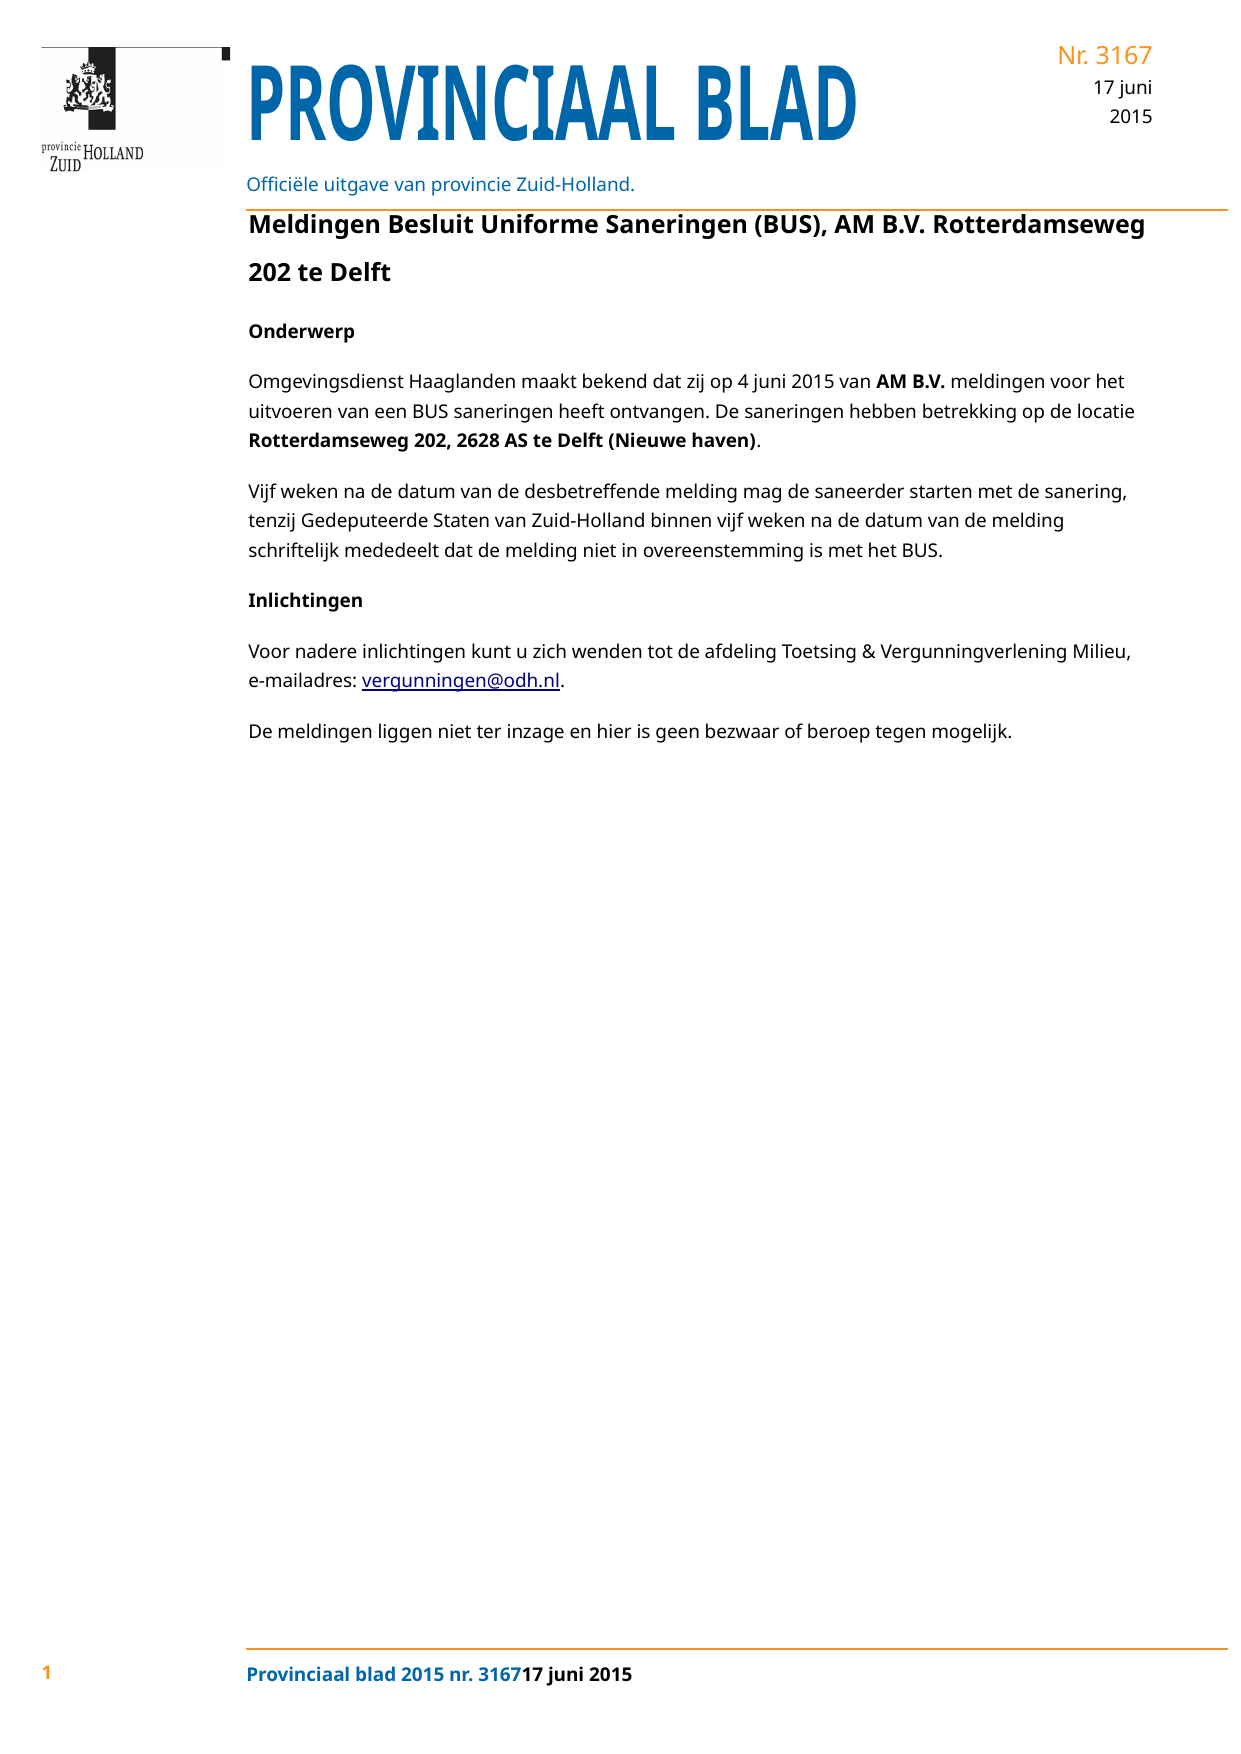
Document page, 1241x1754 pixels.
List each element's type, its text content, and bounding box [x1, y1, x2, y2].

text Vijf weken na de datum van de desbetreffende melding mag de saneerder starten met de sanering, tenzij Gedeputeerde Staten van Zuid-Holland binnen vijf weken na de datum van de melding schriftelijk mededeelt dat de melding niet in overeenstemming is met het BUS. [248, 478, 1152, 563]
picture [41, 47, 231, 172]
text Meldingen Besluit Uniforme Saneringen (BUS), AM B.V. Rotterdamseweg 202 te Delft [248, 211, 1152, 288]
text De meldingen liggen niet ter inzage en hier is geen bezwaar of beroep tegen mogelijk. [248, 718, 1152, 744]
text Voor nadere inlichtingen kunt u zich wenden tot de afdeling Toetsing & Vergunningverlening Milieu, e-mailadres: vergunningen@odh.nl. [248, 638, 1152, 693]
text Omgevingsdienst Haaglanden maakt bekend dat zij op 4 juni 2015 van AM B.V. meldingen voor het uitvoeren van een BUS saneringen heeft ontvangen. De saneringen hebben betrekking op de locatie Rotterdamseweg 202, 2628 AS te Delft (Nieuwe haven). [248, 368, 1152, 453]
text Onderwerp [248, 318, 1152, 344]
text Inlichtingen [248, 587, 1152, 613]
